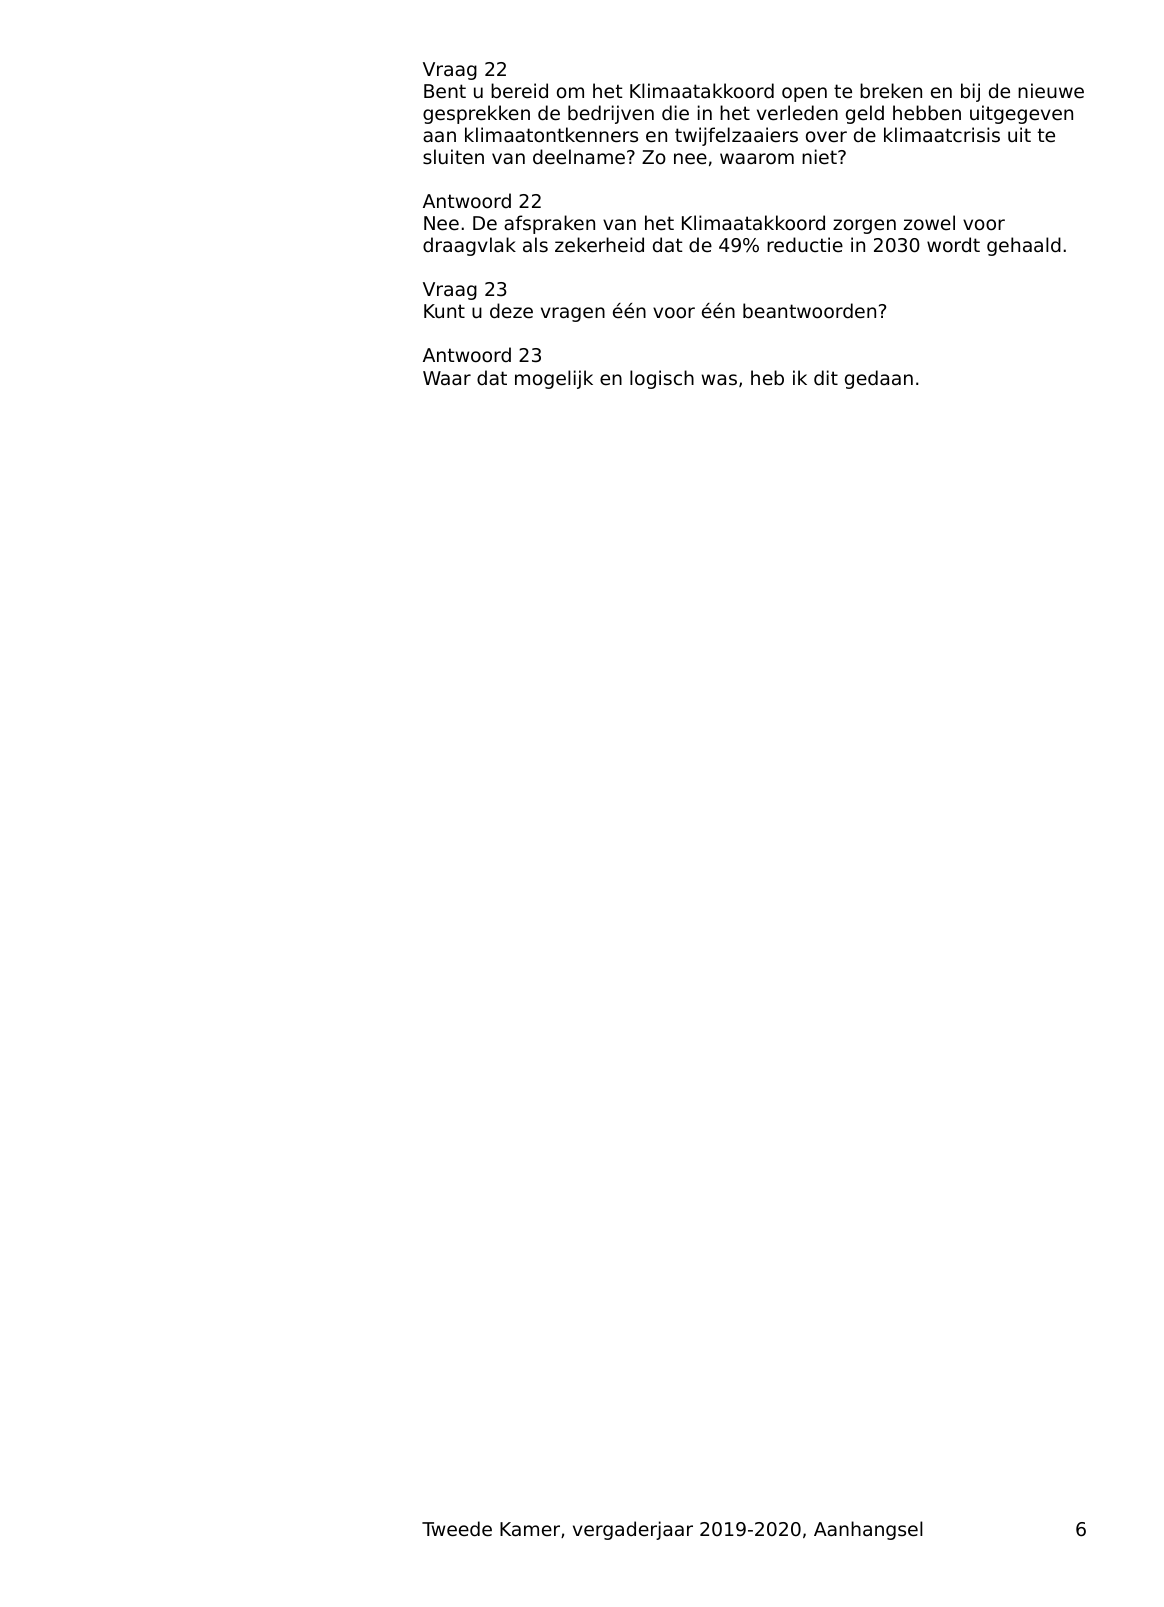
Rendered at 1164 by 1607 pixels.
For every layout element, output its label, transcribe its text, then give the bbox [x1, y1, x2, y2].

text Vraag 23 [422, 279, 1087, 301]
text Antwoord 22 [422, 191, 1087, 213]
text Antwoord 23 [422, 345, 1087, 367]
text Nee. De afspraken van het Klimaatakkoord zorgen zowel voor draagvlak als zekerheid dat de 49% reductie in 2030 wordt gehaald. [422, 213, 1087, 257]
text Kunt u deze vragen één voor één beantwoorden? [422, 301, 1087, 323]
text Bent u bereid om het Klimaatakkoord open te breken en bij de nieuwe gesprekken de bedrijven die in het verleden geld hebben uitgegeven aan klimaatontkenners en twijfelzaaiers over de klimaatcrisis uit te sluiten van deelname? Zo nee, waarom niet? [422, 81, 1087, 169]
text Waar dat mogelijk en logisch was, heb ik dit gedaan. [422, 367, 1087, 389]
text Vraag 22 [422, 59, 1087, 81]
